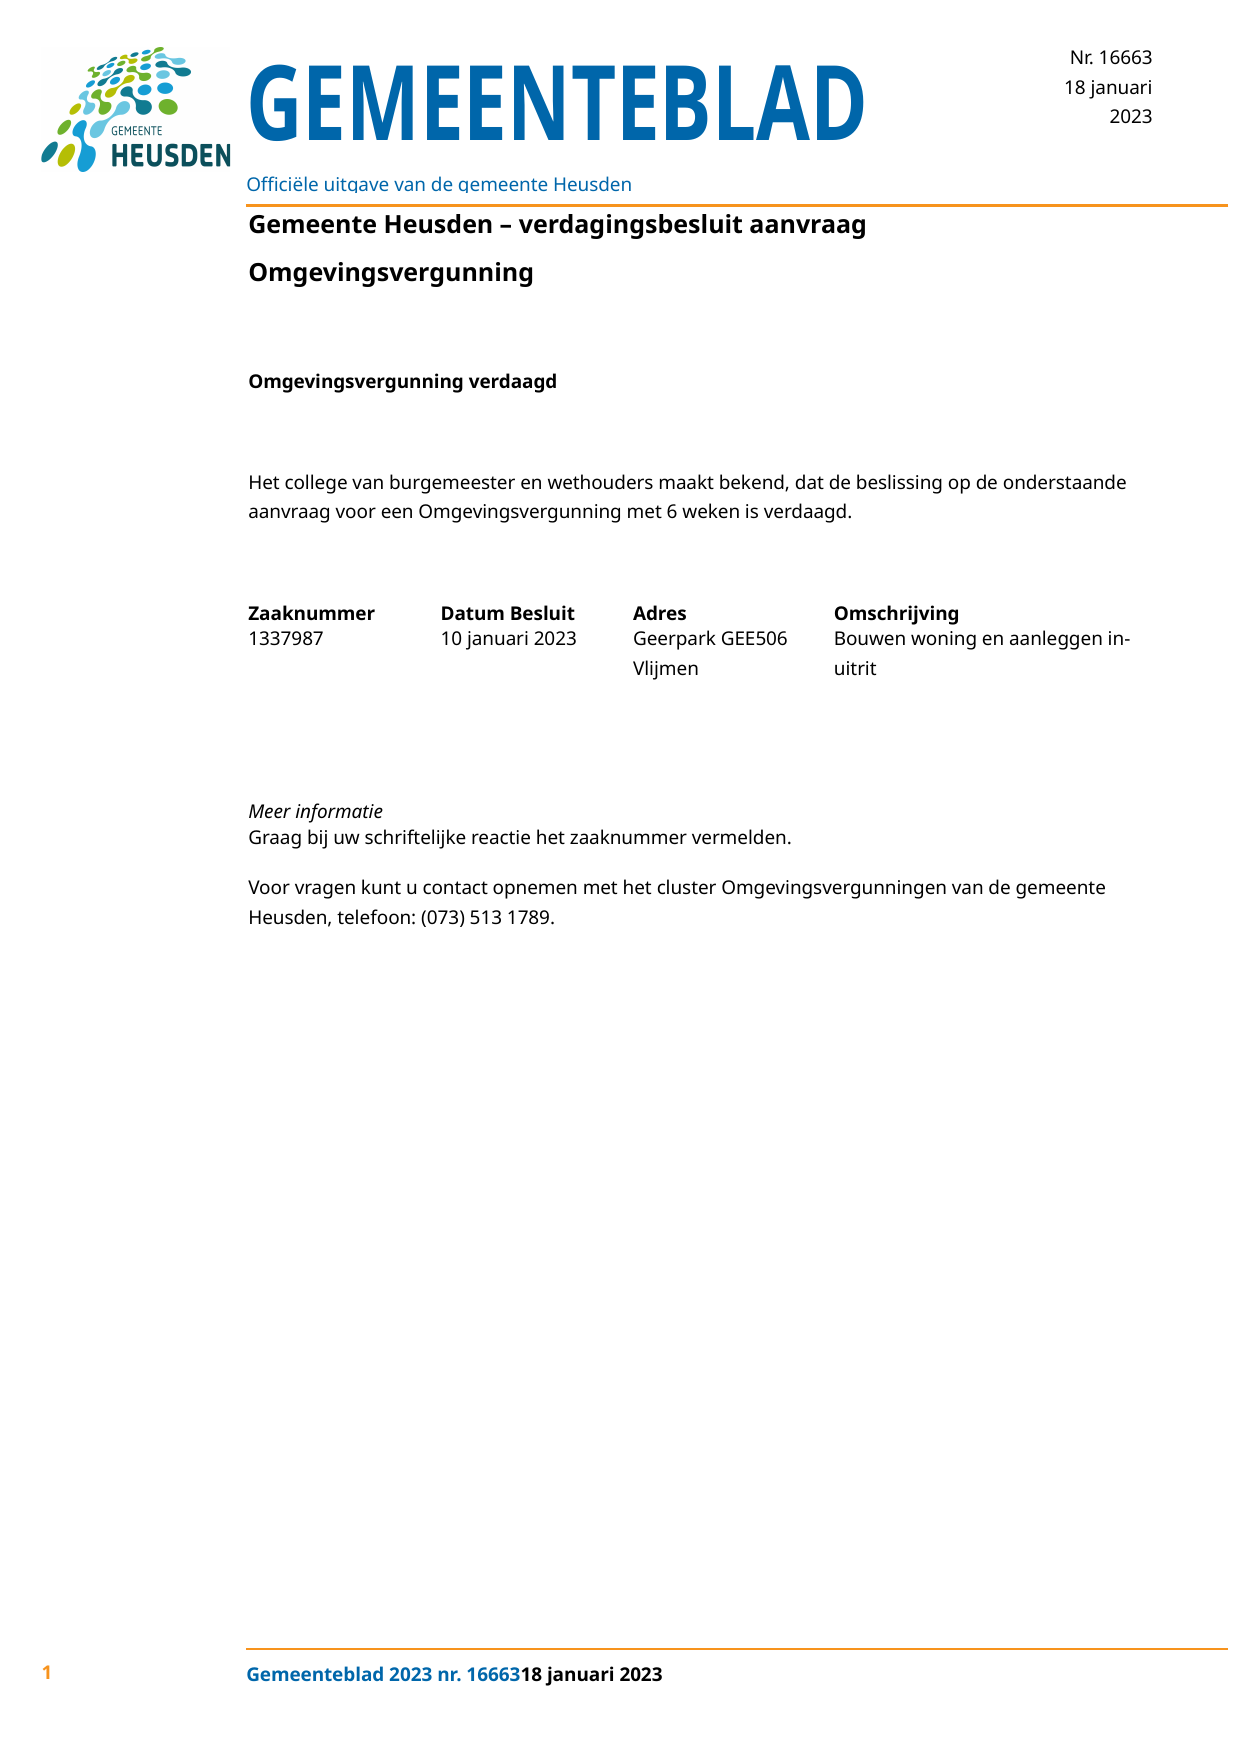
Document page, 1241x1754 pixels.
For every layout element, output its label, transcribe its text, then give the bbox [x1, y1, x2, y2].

table_cell 1337987 [248, 625, 440, 681]
picture [41, 47, 231, 172]
table_cell 10 januari 2023 [440, 625, 633, 681]
table_cell Bouwen woning en aanleggen in- uitrit [834, 625, 1152, 681]
table_header Adres [633, 600, 834, 625]
text Het college van burgemeester en wethouders maakt bekend, dat de beslissing op de onderstaande aanvraag voor een Omgevingsvergunning met 6 weken is verdaagd. [248, 469, 1152, 524]
text Graag bij uw schriftelijke reactie het zaaknummer vermelden. [248, 824, 1152, 850]
table_cell Geerpark GEE506 Vlijmen [633, 625, 834, 681]
table_header Datum Besluit [440, 600, 633, 625]
text Omgevingsvergunning verdaagd [248, 368, 1152, 394]
table_header Omschrijving [834, 600, 1152, 625]
text Gemeente Heusden – verdagingsbesluit aanvraag Omgevingsvergunning [248, 207, 1152, 288]
text Voor vragen kunt u contact opnemen met het cluster Omgevingsvergunningen van de gemeente Heusden, telefoon: (073) 513 1789. [248, 874, 1152, 930]
text Meer informatie [248, 798, 1152, 824]
table_header Zaaknummer [248, 600, 440, 625]
